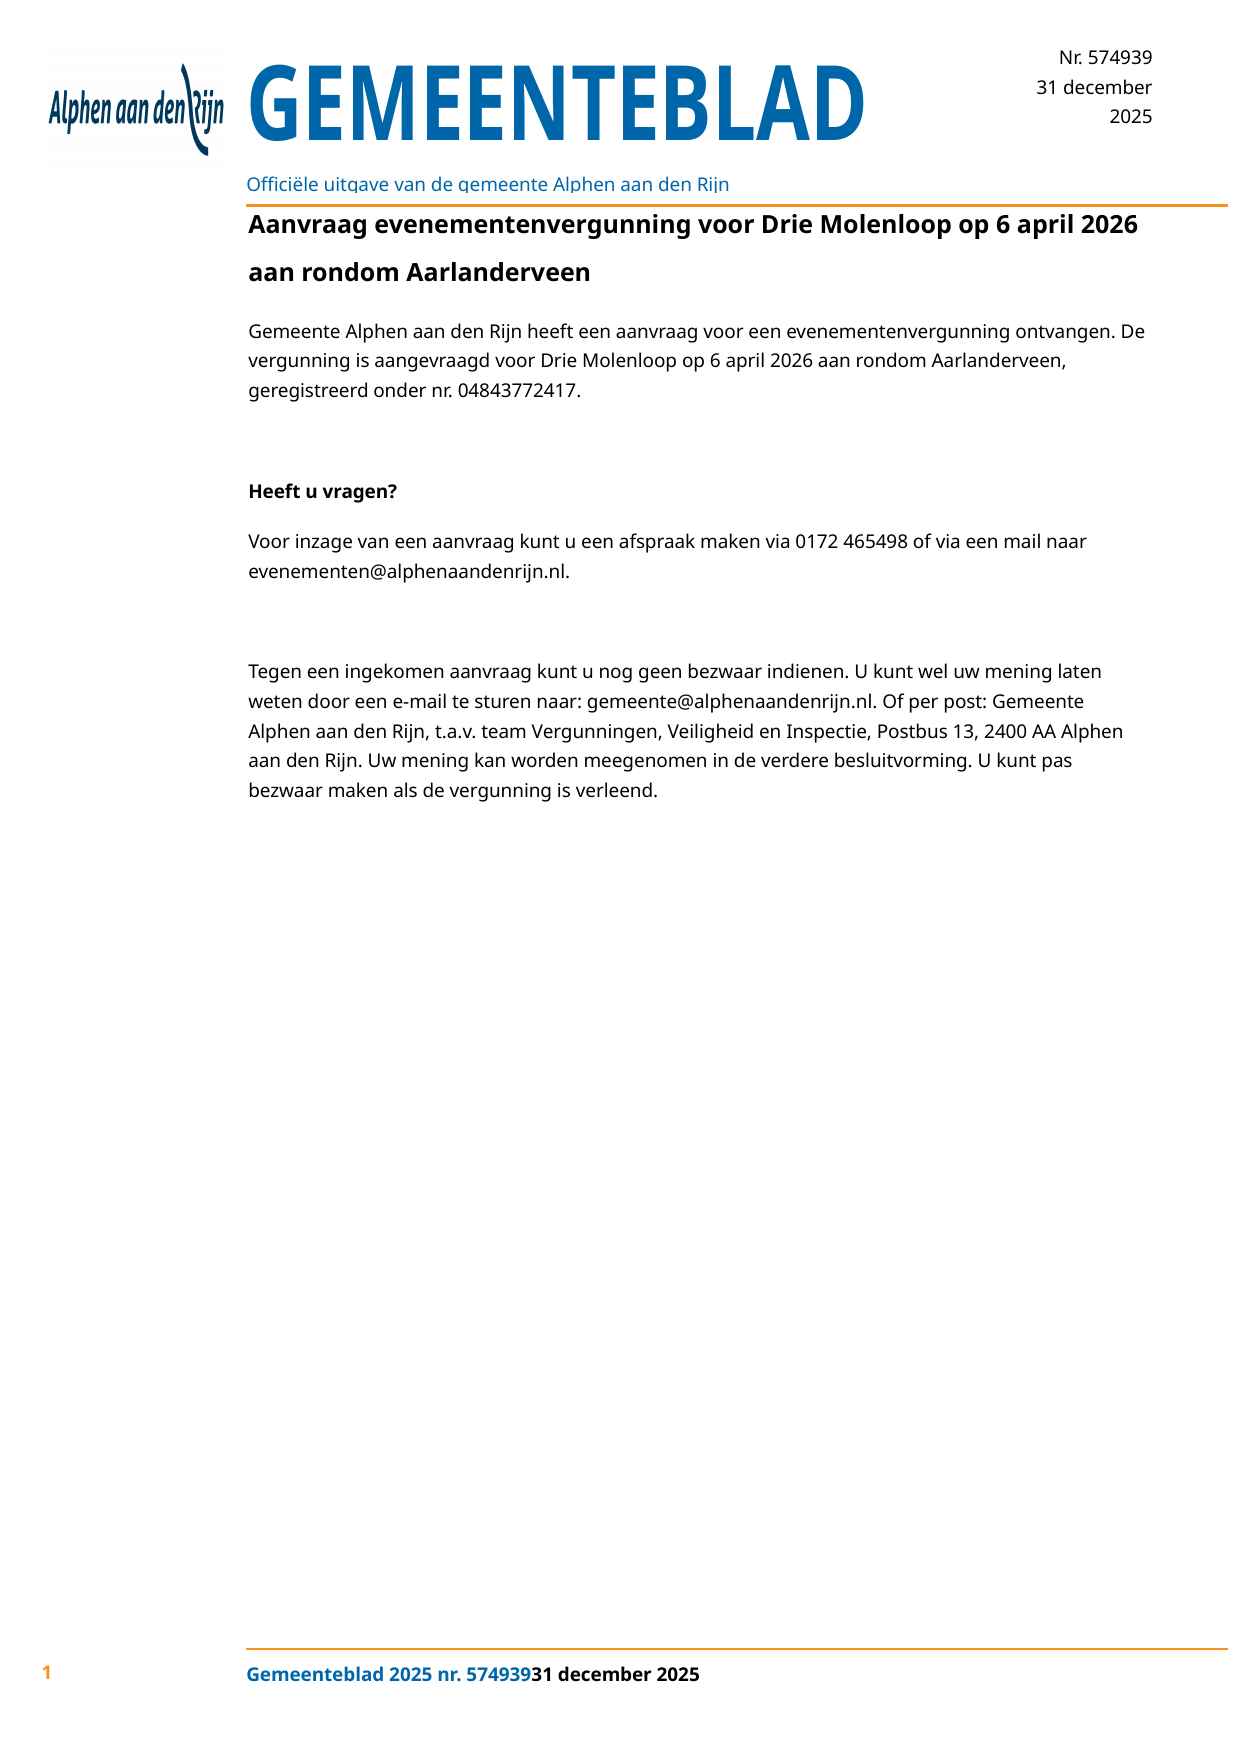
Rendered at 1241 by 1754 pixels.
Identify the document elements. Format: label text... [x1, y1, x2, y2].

text Aanvraag evenementenvergunning voor Drie Molenloop op 6 april 2026 aan rondom Aarlanderveen [248, 207, 1152, 288]
text Heeft u vragen? [248, 478, 1152, 504]
text Tegen een ingekomen aanvraag kunt u nog geen bezwaar indienen. U kunt wel uw mening laten weten door een e-mail te sturen naar: gemeente@alphenaandenrijn.nl. Of per post: Gemeente Alphen aan den Rijn, t.a.v. team Vergunningen, Veiligheid en Inspectie, Postbus 13, 2400 AA Alphen aan den Rijn. Uw mening kan worden meegenomen in de verdere besluitvorming. U kunt pas bezwaar maken als de vergunning is verleend. [248, 659, 1152, 803]
text Voor inzage van een aanvraag kunt u een afspraak maken via 0172 465498 of via een mail naar evenementen@alphenaandenrijn.nl. [248, 528, 1152, 584]
text Gemeente Alphen aan den Rijn heeft een aanvraag voor een evenementenvergunning ontvangen. De vergunning is aangevraagd voor Drie Molenloop op 6 april 2026 aan rondom Aarlanderveen, geregistreerd onder nr. 04843772417. [248, 318, 1152, 403]
picture [41, 47, 231, 172]
